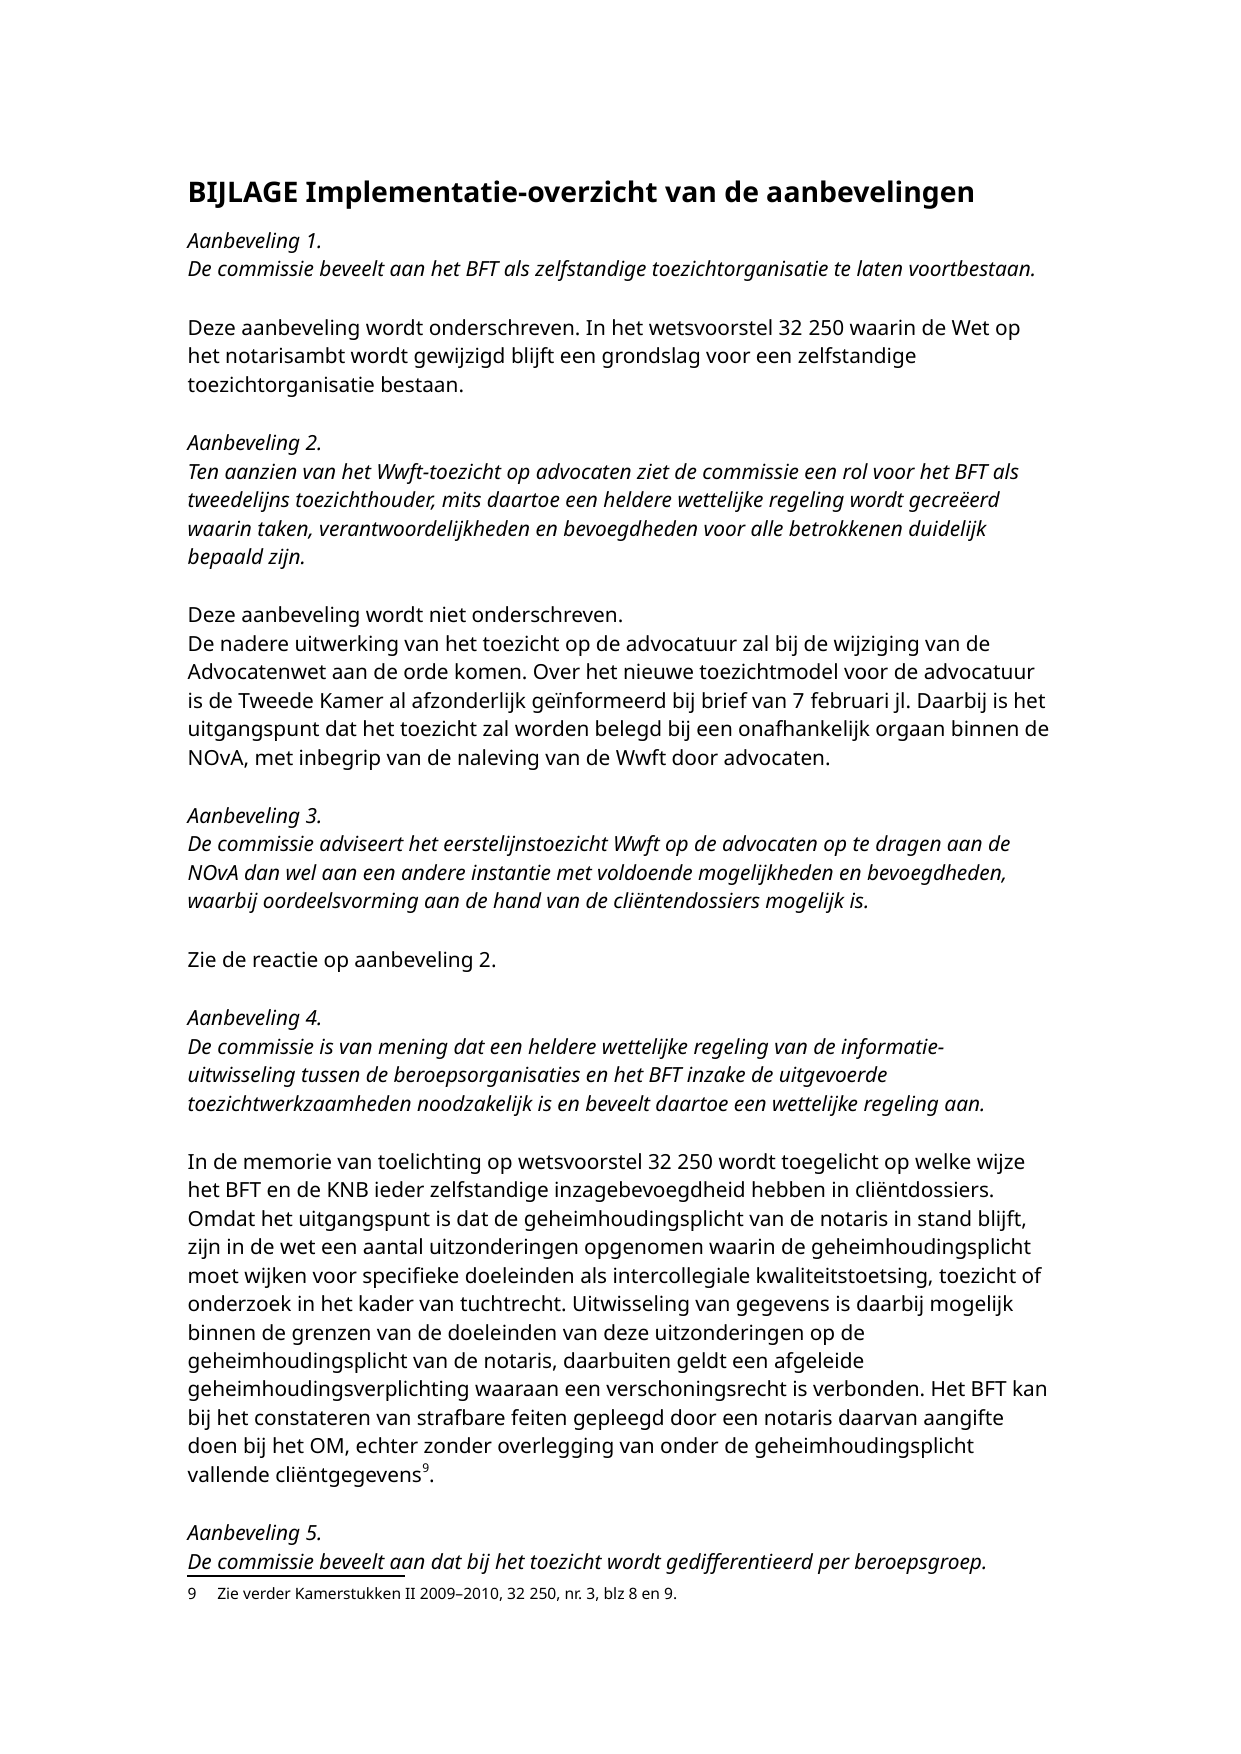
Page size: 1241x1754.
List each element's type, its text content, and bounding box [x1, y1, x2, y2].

text Ten aanzien van het Wwft-toezicht op advocaten ziet de commissie een rol voor het BFT als tweedelijns toezichthouder, mits daartoe een heldere wettelijke regeling wordt gecreëerd waarin taken, verantwoordelijkheden en bevoegdheden voor alle betrokkenen duidelijk bepaald zijn. [187, 457, 1053, 571]
text De commissie is van mening dat een heldere wettelijke regeling van de informatie-uitwisseling tussen de beroepsorganisaties en het BFT inzake de uitgevoerde toezichtwerkzaamheden noodzakelijk is en beveelt daartoe een wettelijke regeling aan. [187, 1032, 1053, 1117]
subtitle BIJLAGE Implementatie-overzicht van de aanbevelingen [187, 172, 1053, 211]
text Deze aanbeveling wordt niet onderschreven. [187, 601, 1053, 629]
text Aanbeveling 1. [187, 226, 1053, 254]
text De commissie adviseert het eerstelijnstoezicht Wwft op de advocaten op te dragen aan de NOvA dan wel aan een andere instantie met voldoende mogelijkheden en bevoegdheden, waarbij oordeelsvorming aan de hand van de cliëntendossiers mogelijk is. [187, 829, 1053, 915]
text Zie de reactie op aanbeveling 2. [187, 945, 1053, 973]
text Aanbeveling 4. [187, 1003, 1053, 1032]
text Aanbeveling 5. [187, 1518, 1053, 1547]
text De nadere uitwerking van het toezicht op de advocatuur zal bij de wijziging van de Advocatenwet aan de orde komen. Over het nieuwe toezichtmodel voor de advocatuur is de Tweede Kamer al afzonderlijk geïnformeerd bij brief van 7 februari jl. Daarbij is het uitgangspunt dat het toezicht zal worden belegd bij een onafhankelijk orgaan binnen de NOvA, met inbegrip van de naleving van de Wwft door advocaten. [187, 629, 1053, 771]
text Aanbeveling 2. [187, 428, 1053, 457]
text In de memorie van toelichting op wetsvoorstel 32 250 wordt toegelicht op welke wijze het BFT en de KNB ieder zelfstandige inzagebevoegdheid hebben in cliëntdossiers. Omdat het uitgangspunt is dat de geheimhoudingsplicht van de notaris in stand blijft, zijn in de wet een aantal uitzonderingen opgenomen waarin de geheimhoudingsplicht moet wijken voor specifieke doeleinden als intercollegiale kwaliteitstoetsing, toezicht of onderzoek in het kader van tuchtrecht. Uitwisseling van gegevens is daarbij mogelijk binnen de grenzen van de doeleinden van deze uitzonderingen op de geheimhoudingsplicht van de notaris, daarbuiten geldt een afgeleide geheimhoudingsverplichting waaraan een verschoningsrecht is verbonden. Het BFT kan bij het constateren van strafbare feiten gepleegd door een notaris daarvan aangifte doen bij het OM, echter zonder overlegging van onder de geheimhoudingsplicht vallende cliëntgegevens. [187, 1147, 1053, 1488]
text De commissie beveelt aan het BFT als zelfstandige toezichtorganisatie te laten voortbestaan. [187, 254, 1053, 283]
text Zie verder Kamerstukken II 2009–2010, 32 250, nr. 3, blz 8 en 9. [187, 1575, 1053, 1604]
text Deze aanbeveling wordt onderschreven. In het wetsvoorstel 32 250 waarin de Wet op het notarisambt wordt gewijzigd blijft een grondslag voor een zelfstandige toezichtorganisatie bestaan. [187, 313, 1053, 398]
text Aanbeveling 3. [187, 801, 1053, 829]
